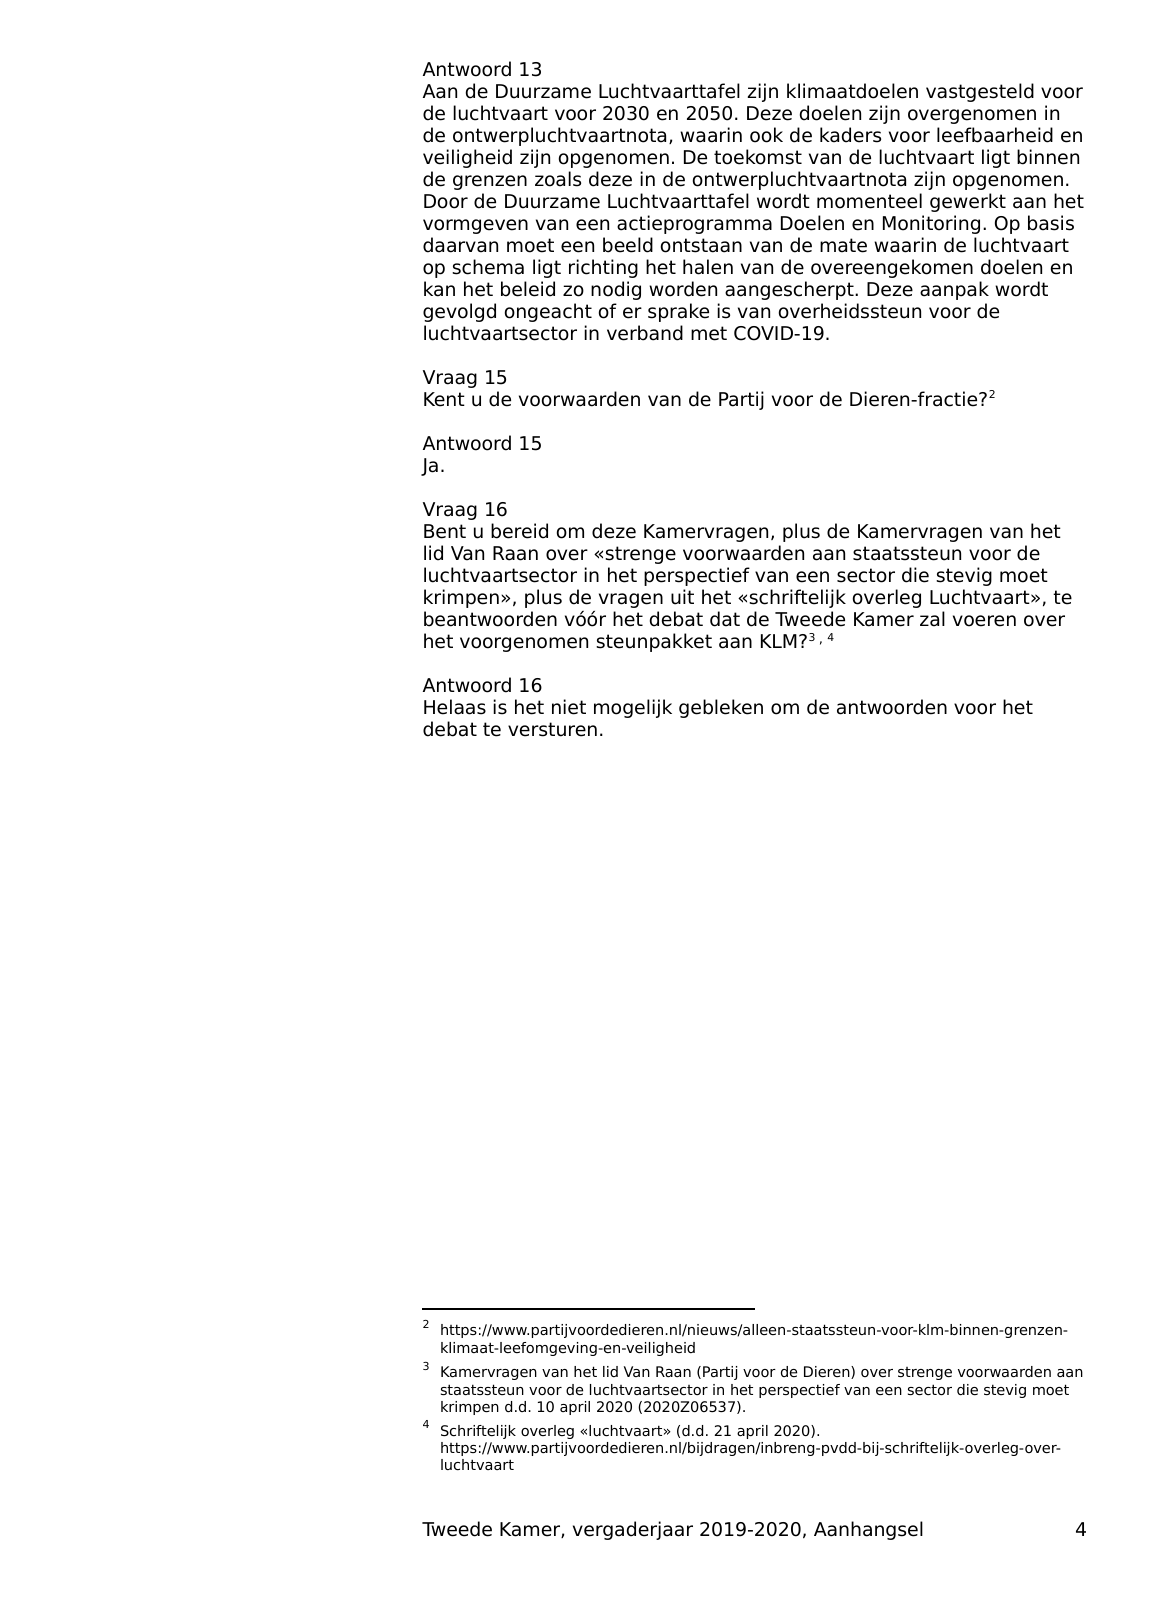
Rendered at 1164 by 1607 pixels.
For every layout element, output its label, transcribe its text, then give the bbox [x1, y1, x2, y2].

text Helaas is het niet mogelijk gebleken om de antwoorden voor het debat te versturen. [422, 697, 1087, 741]
text Antwoord 15 [422, 433, 1087, 455]
text Kamervragen van het lid Van Raan (Partij voor de Dieren) over strenge voorwaarden aan staatssteun voor de luchtvaartsector in het perspectief van een sector die stevig moet krimpen d.d. 10 april 2020 (2020Z06537). [422, 1360, 1087, 1416]
text Schriftelijk overleg «luchtvaart» (d.d. 21 april 2020). https://www.partijvoordedieren.nl/bijdragen/inbreng-pvdd-bij-schriftelijk-overleg-over-luchtvaart [422, 1418, 1087, 1474]
text Antwoord 13 [422, 59, 1087, 81]
text Ja. [422, 455, 1087, 477]
text Vraag 16 [422, 499, 1087, 521]
text https://www.partijvoordedieren.nl/nieuws/alleen-staatssteun-voor-klm-binnen-grenzen-klimaat-leefomgeving-en-veiligheid [422, 1318, 1087, 1357]
text Aan de Duurzame Luchtvaarttafel zijn klimaatdoelen vastgesteld voor de luchtvaart voor 2030 en 2050. Deze doelen zijn overgenomen in de ontwerpluchtvaartnota, waarin ook de kaders voor leefbaarheid en veiligheid zijn opgenomen. De toekomst van de luchtvaart ligt binnen de grenzen zoals deze in de ontwerpluchtvaartnota zijn opgenomen. Door de Duurzame Luchtvaarttafel wordt momenteel gewerkt aan het vormgeven van een actieprogramma Doelen en Monitoring. Op basis daarvan moet een beeld ontstaan van de mate waarin de luchtvaart op schema ligt richting het halen van de overeengekomen doelen en kan het beleid zo nodig worden aangescherpt. Deze aanpak wordt gevolgd ongeacht of er sprake is van overheidssteun voor de luchtvaartsector in verband met COVID-19. [422, 81, 1087, 345]
text Antwoord 16 [422, 675, 1087, 697]
text Vraag 15 [422, 367, 1087, 389]
text Bent u bereid om deze Kamervragen, plus de Kamervragen van het lid Van Raan over «strenge voorwaarden aan staatssteun voor de luchtvaartsector in het perspectief van een sector die stevig moet krimpen», plus de vragen uit het «schriftelijk overleg Luchtvaart», te beantwoorden vóór het debat dat de Tweede Kamer zal voeren over het voorgenomen steunpakket aan KLM?, [422, 521, 1087, 653]
text Kent u de voorwaarden van de Partij voor de Dieren-fractie? [422, 389, 1087, 411]
